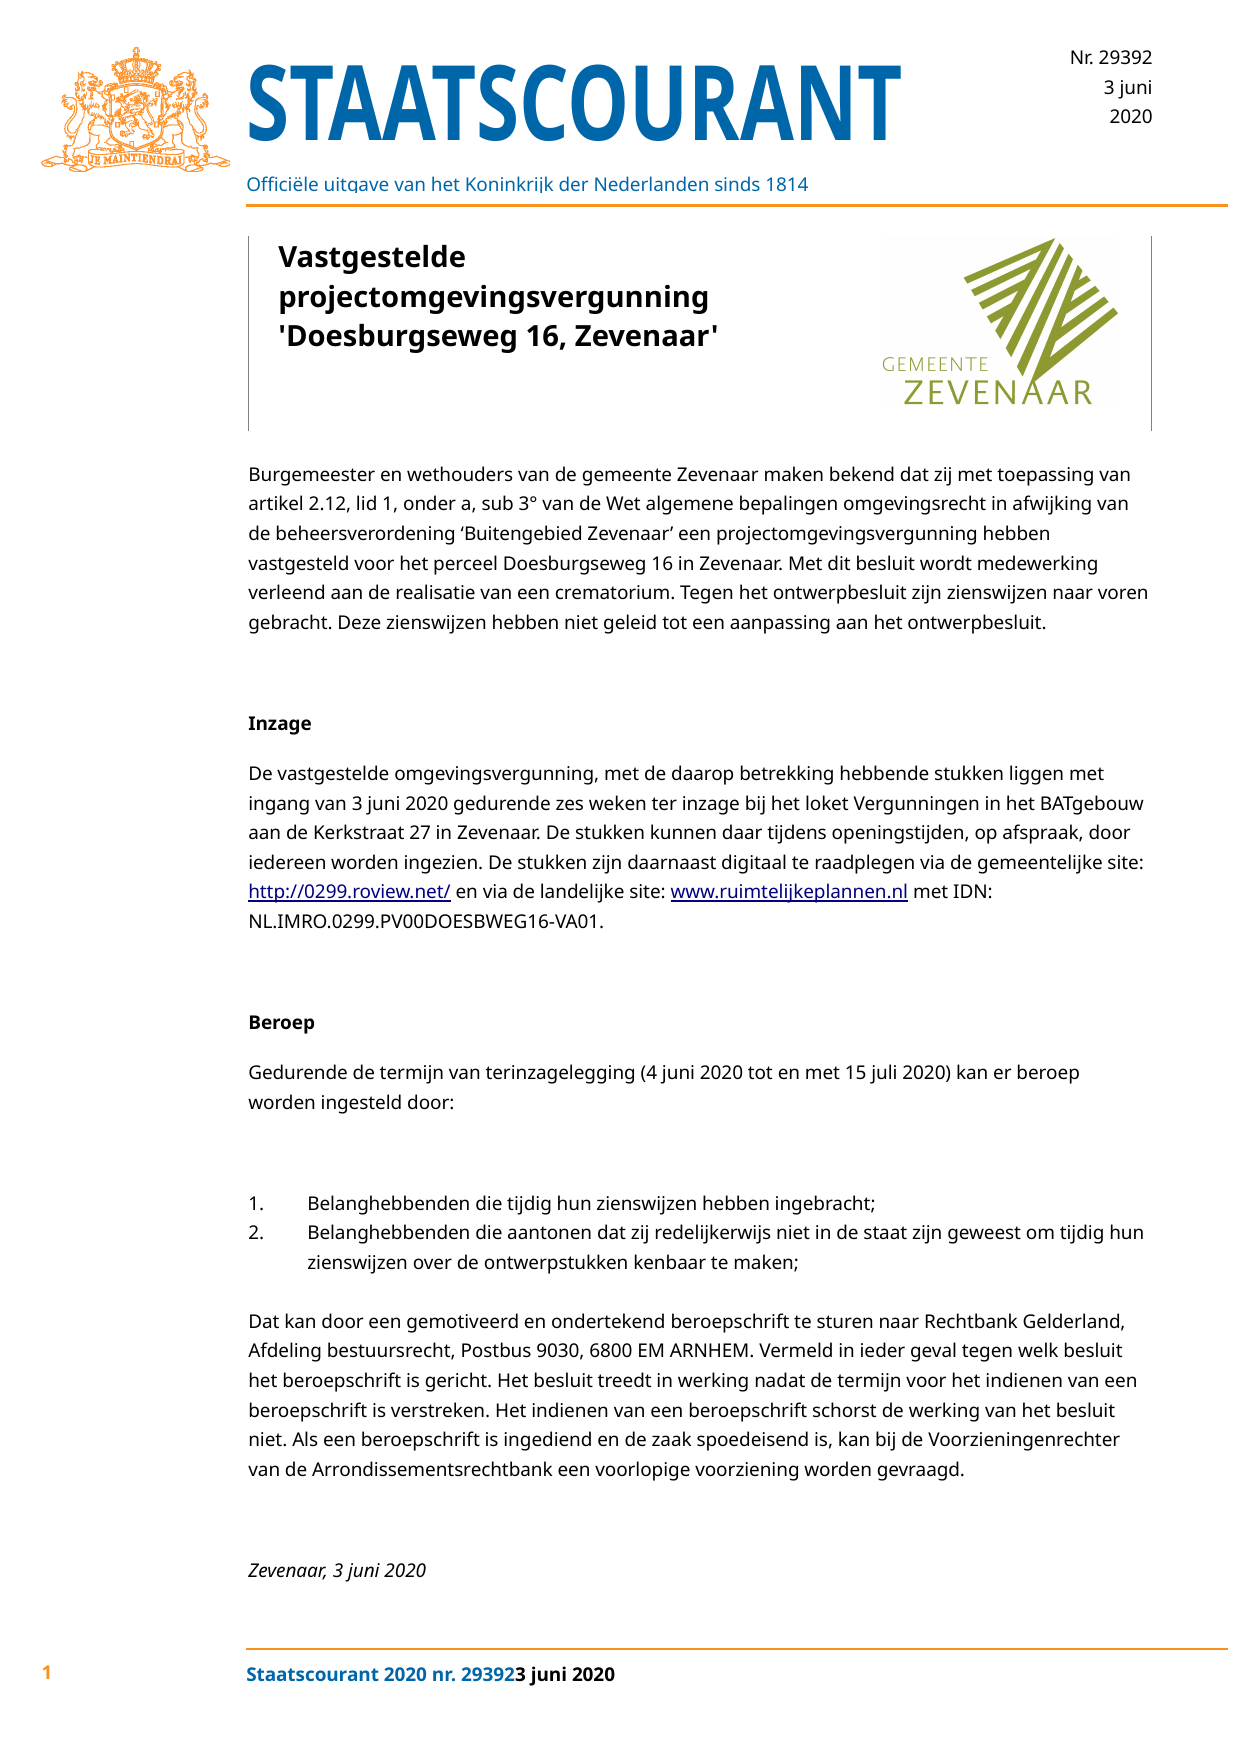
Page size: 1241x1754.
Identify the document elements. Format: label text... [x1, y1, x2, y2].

text De vastgestelde omgevingsvergunning, met de daarop betrekking hebbende stukken liggen met ingang van 3 juni 2020 gedurende zes weken ter inzage bij het loket Vergunningen in het BATgebouw aan de Kerkstraat 27 in Zevenaar. De stukken kunnen daar tijdens openingstijden, op afspraak, door iedereen worden ingezien. De stukken zijn daarnaast digitaal te raadplegen via de gemeentelijke site: http://0299.roview.net/ en via de landelijke site: www.ruimtelijkeplannen.nl met IDN: NL.IMRO.0299.PV00DOESBWEG16-VA01. [248, 760, 1152, 934]
text Beroep [248, 1009, 1152, 1034]
text Gedurende de termijn van terinzagelegging (4 juni 2020 tot en met 15 juli 2020) kan er beroep worden ingesteld door: [248, 1059, 1152, 1114]
table_header [850, 236, 1151, 431]
table_header Vastgestelde projectomgevingsvergunning 'Doesburgseweg 16, Zevenaar' [249, 236, 850, 431]
picture [41, 47, 231, 172]
text Burgemeester en wethouders van de gemeente Zevenaar maken bekend dat zij met toepassing van artikel 2.12, lid 1, onder a, sub 3° van de Wet algemene bepalingen omgevingsrecht in afwijking van de beheersverordening ‘Buitengebied Zevenaar’ een projectomgevingsvergunning hebben vastgesteld voor het perceel Doesburgseweg 16 in Zevenaar. Met dit besluit wordt medewerking verleend aan de realisatie van een crematorium. Tegen het ontwerpbesluit zijn zienswijzen naar voren gebracht. Deze zienswijzen hebben niet geleid tot een aanpassing aan het ontwerpbesluit. [248, 461, 1152, 634]
text Inzage [248, 710, 1152, 735]
list Belanghebbenden die tijdig hun zienswijzen hebben ingebracht; [248, 1190, 1152, 1215]
picture [882, 236, 1119, 406]
text Zevenaar, 3 juni 2020 [248, 1557, 1152, 1582]
text Dat kan door een gemotiveerd en ondertekend beroepschrift te sturen naar Rechtbank Gelderland, Afdeling bestuursrecht, Postbus 9030, 6800 EM ARNHEM. Vermeld in ieder geval tegen welk besluit het beroepschrift is gericht. Het besluit treedt in werking nadat de termijn voor het indienen van een beroepschrift is verstreken. Het indienen van een beroepschrift schorst de werking van het besluit niet. Als een beroepschrift is ingediend en de zaak spoedeisend is, kan bij de Voorzieningenrechter van de Arrondissementsrechtbank een voorlopige voorziening worden gevraagd. [248, 1308, 1152, 1482]
list Belanghebbenden die aantonen dat zij redelijkerwijs niet in de staat zijn geweest om tijdig hun zienswijzen over de ontwerpstukken kenbaar te maken; [248, 1219, 1152, 1274]
